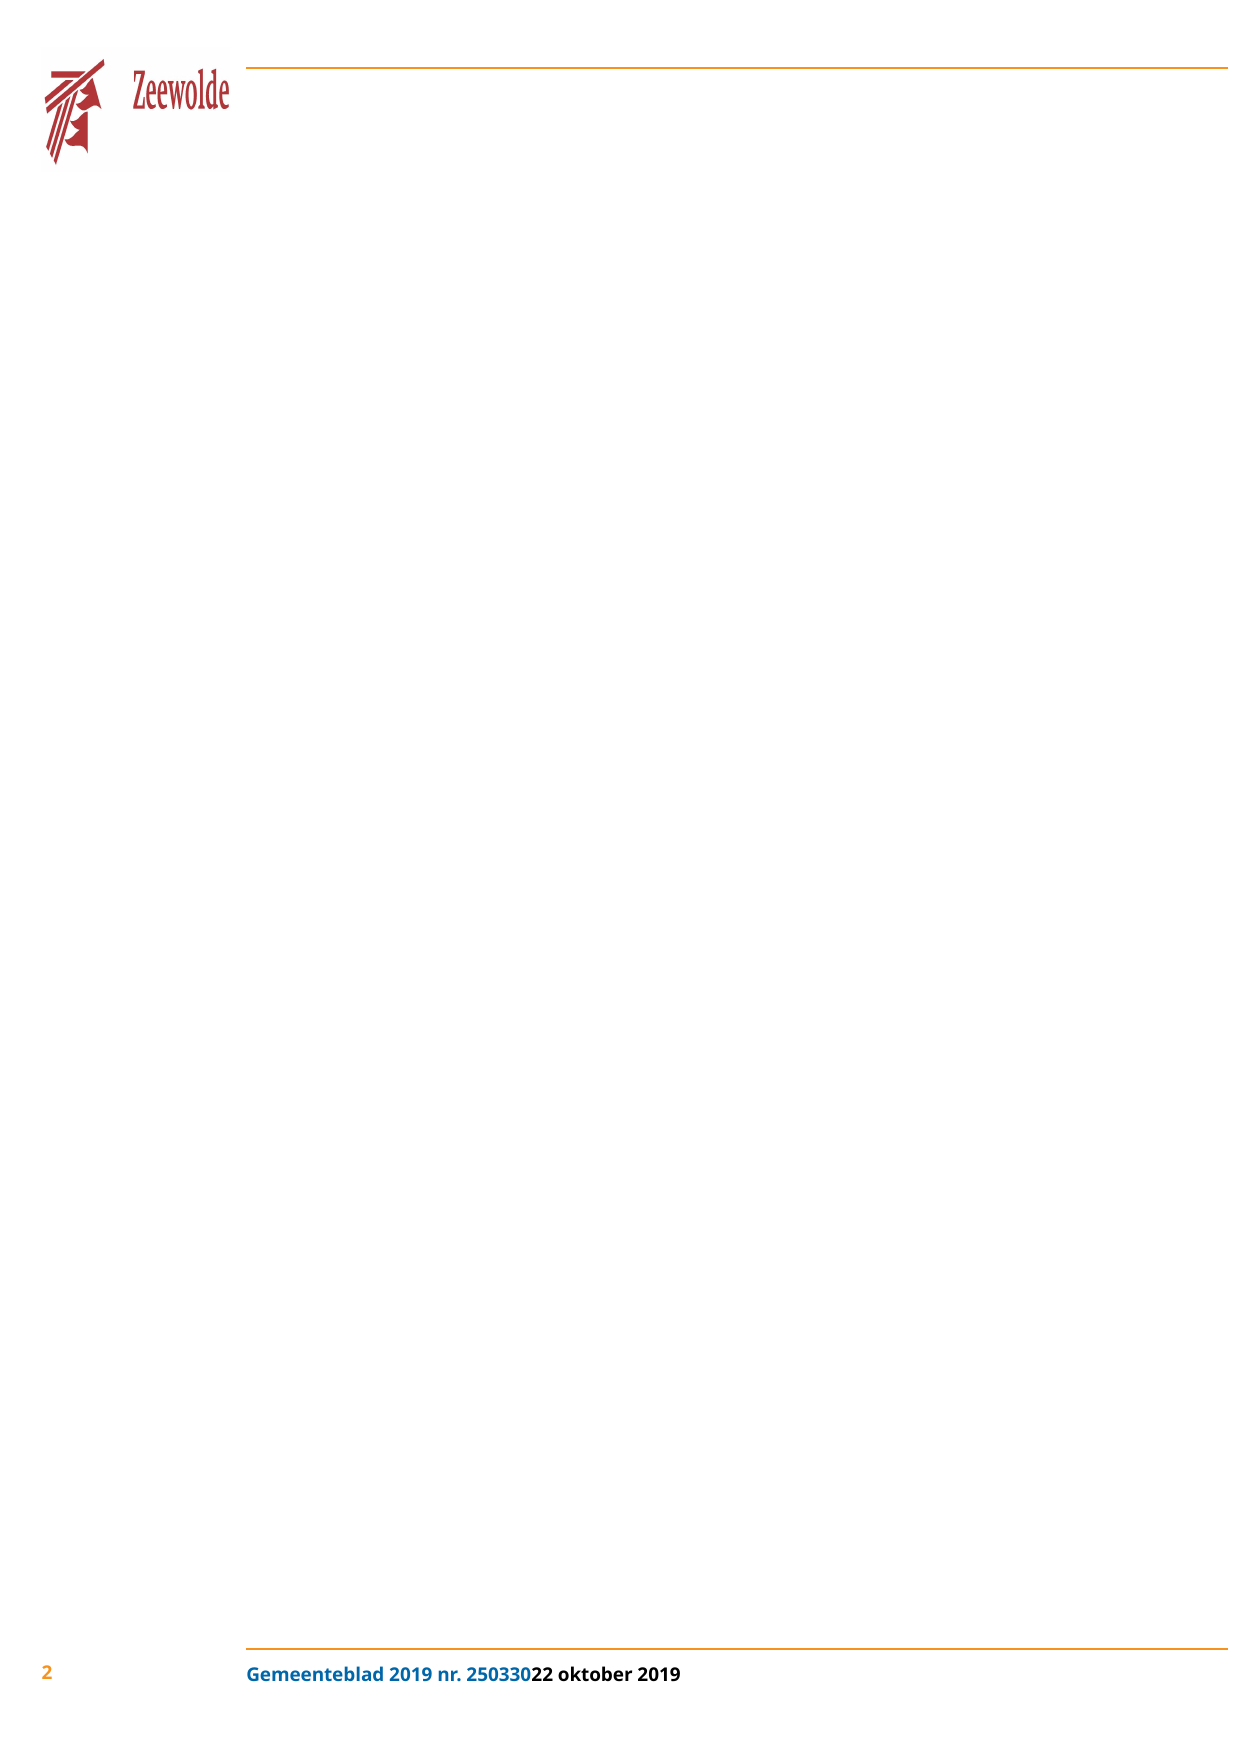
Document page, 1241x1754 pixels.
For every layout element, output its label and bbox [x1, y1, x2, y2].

picture [41, 47, 231, 172]
